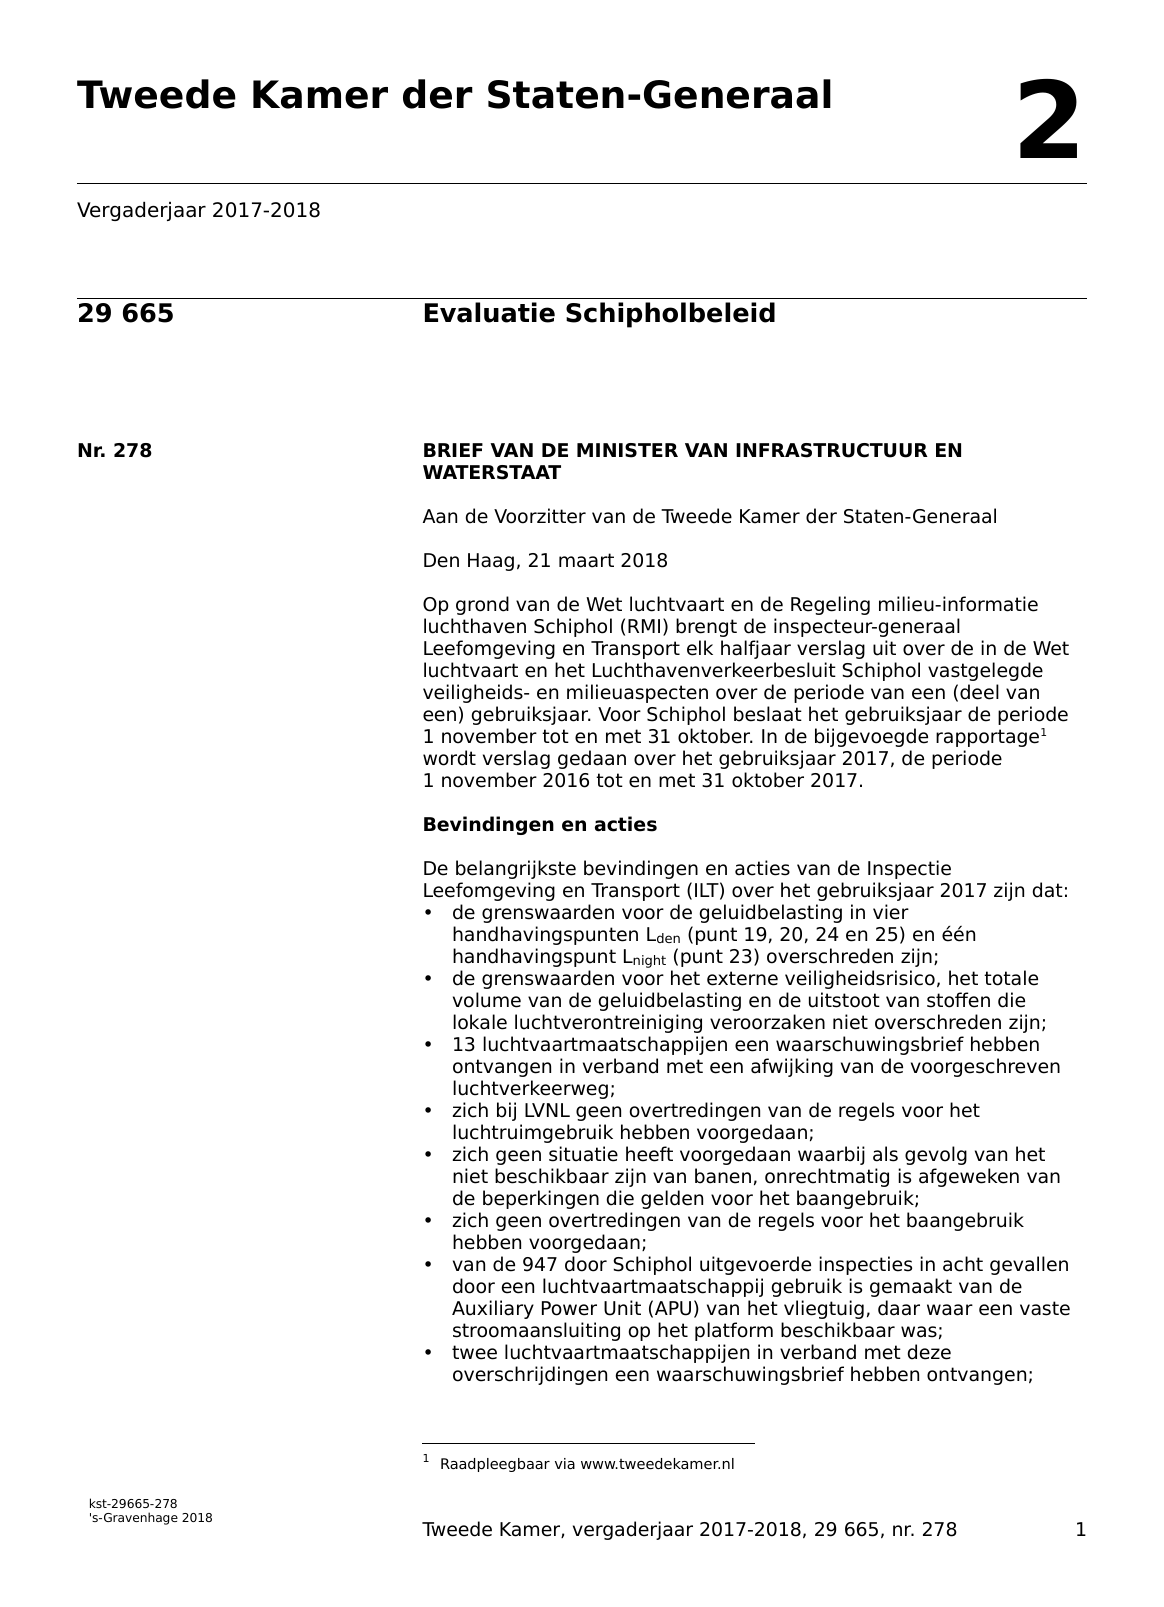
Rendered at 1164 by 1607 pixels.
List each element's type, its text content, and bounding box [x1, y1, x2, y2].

text kst-29665-278 [88, 1497, 323, 1511]
text • zich geen situatie heeft voorgedaan waarbij als gevolg van het niet beschikbaar zijn van banen, onrechtmatig is afgeweken van de beperkingen die gelden voor het baangebruik; [422, 1144, 1087, 1210]
text De belangrijkste bevindingen en acties van de Inspectie Leefomgeving en Transport (ILT) over het gebruiksjaar 2017 zijn dat: [422, 858, 1087, 902]
subtitle Nr. 278 BRIEF VAN DE MINISTER VAN INFRASTRUCTUUR EN WATERSTAAT [77, 440, 1087, 484]
table_header Tweede Kamer der Staten-Generaal [77, 59, 886, 183]
text • zich geen overtredingen van de regels voor het baangebruik hebben voorgedaan; [422, 1210, 1087, 1254]
text Op grond van de Wet luchtvaart en de Regeling milieu-informatie luchthaven Schiphol (RMI) brengt de inspecteur-generaal Leefomgeving en Transport elk halfjaar verslag uit over de in de Wet luchtvaart en het Luchthavenverkeerbesluit Schiphol vastgelegde veiligheids- en milieuaspecten over de periode van een (deel van een) gebruiksjaar. Voor Schiphol beslaat het gebruiksjaar de periode 1 november tot en met 31 oktober. In de bijgevoegde rapportage wordt verslag gedaan over het gebruiksjaar 2017, de periode 1 november 2016 tot en met 31 oktober 2017. [422, 594, 1087, 792]
text Den Haag, 21 maart 2018 [422, 550, 1087, 572]
subtitle Bevindingen en acties [422, 814, 1087, 836]
text • de grenswaarden voor het externe veiligheidsrisico, het totale volume van de geluidbelasting en de uitstoot van stoffen die lokale luchtverontreiniging veroorzaken niet overschreden zijn; [422, 968, 1087, 1034]
table_cell Vergaderjaar 2017-2018 [77, 184, 1087, 298]
text 's-Gravenhage 2018 [88, 1511, 323, 1525]
subtitle 29 665 Evaluatie Schipholbeleid [77, 299, 1087, 329]
text • van de 947 door Schiphol uitgevoerde inspecties in acht gevallen door een luchtvaartmaatschappij gebruik is gemaakt van de Auxiliary Power Unit (APU) van het vliegtuig, daar waar een vaste stroomaansluiting op het platform beschikbaar was; [422, 1254, 1087, 1342]
text Aan de Voorzitter van de Tweede Kamer der Staten-Generaal [422, 506, 1087, 528]
table_header 2 [886, 59, 1087, 183]
text • zich bij LVNL geen overtredingen van de regels voor het luchtruimgebruik hebben voorgedaan; [422, 1100, 1087, 1144]
text Raadpleegbaar via www.tweedekamer.nl [422, 1452, 1087, 1474]
text • twee luchtvaartmaatschappijen in verband met deze overschrijdingen een waarschuwingsbrief hebben ontvangen; [422, 1342, 1087, 1386]
text • 13 luchtvaartmaatschappijen een waarschuwingsbrief hebben ontvangen in verband met een afwijking van de voorgeschreven luchtverkeerweg; [422, 1034, 1087, 1100]
text • de grenswaarden voor de geluidbelasting in vier handhavingspunten Lden (punt 19, 20, 24 en 25) en één handhavingspunt Lnight (punt 23) overschreden zijn; [422, 902, 1087, 968]
